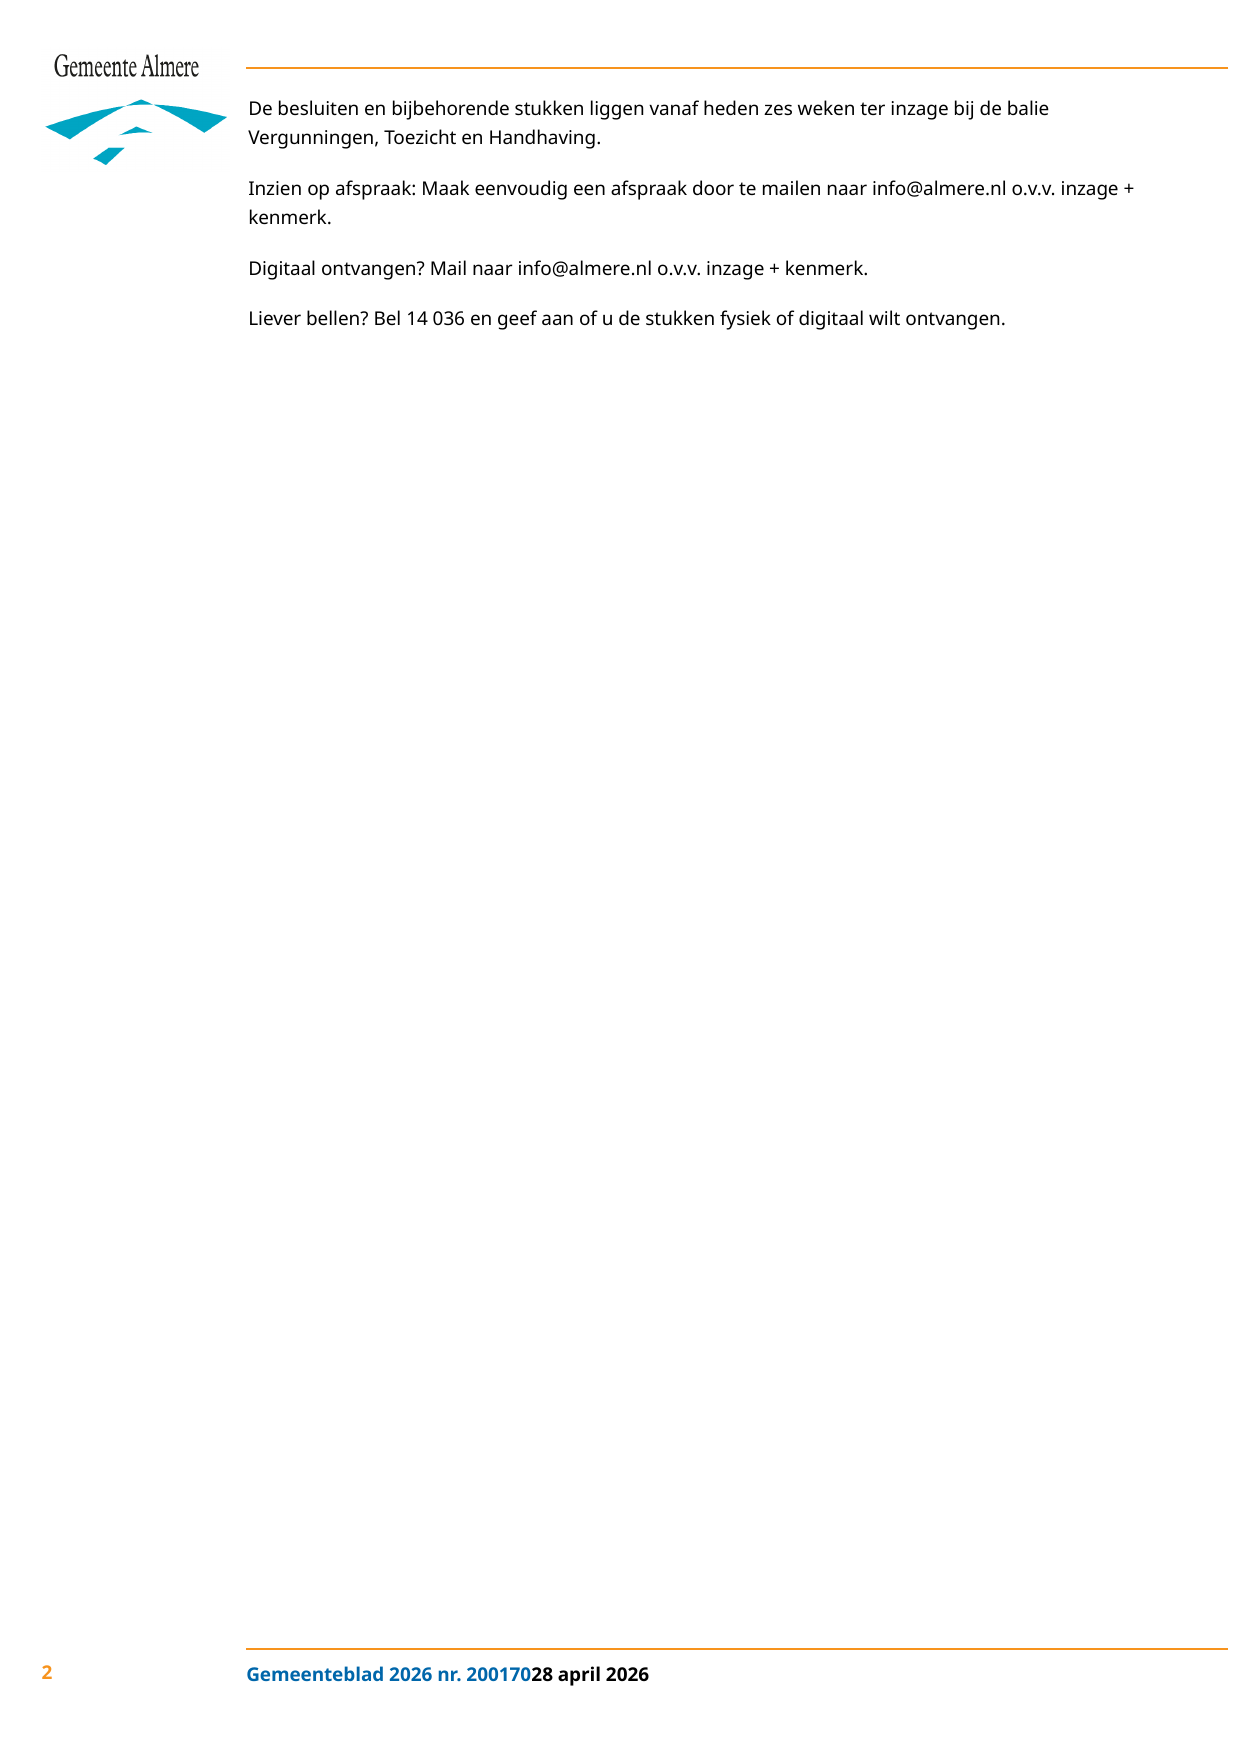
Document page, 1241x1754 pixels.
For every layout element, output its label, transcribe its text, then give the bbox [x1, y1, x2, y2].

text Liever bellen? Bel 14 036 en geef aan of u de stukken fysiek of digitaal wilt ontvangen. [248, 305, 1152, 331]
text Digitaal ontvangen? Mail naar info@almere.nl o.v.v. inzage + kenmerk. [248, 255, 1152, 281]
text De besluiten en bijbehorende stukken liggen vanaf heden zes weken ter inzage bij de balie Vergunningen, Toezicht en Handhaving. [248, 95, 1152, 150]
picture [41, 47, 231, 172]
text Inzien op afspraak: Maak eenvoudig een afspraak door te mailen naar info@almere.nl o.v.v. inzage + kenmerk. [248, 175, 1152, 230]
